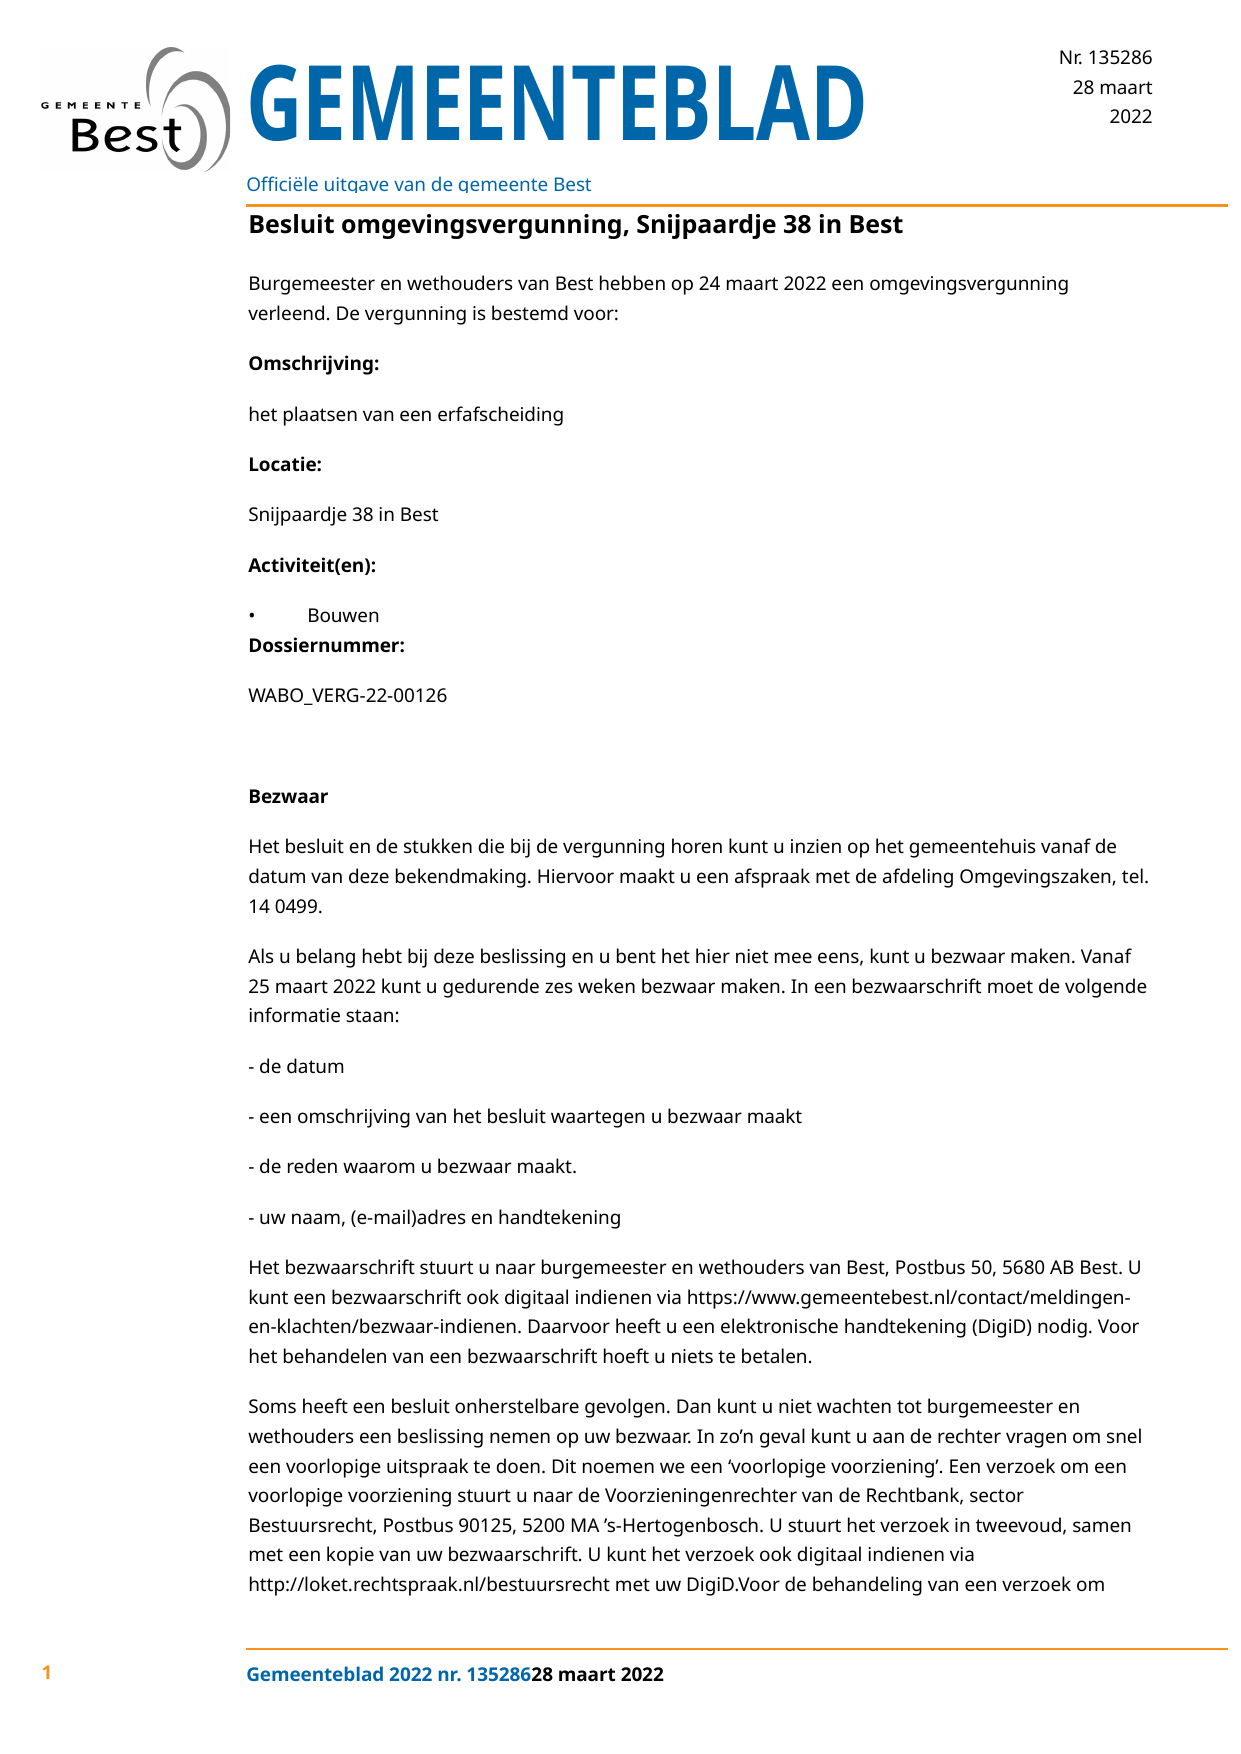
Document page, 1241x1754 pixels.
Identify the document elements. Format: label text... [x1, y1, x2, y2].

list Bouwen [248, 602, 1152, 628]
text WABO_VERG-22-00126 [248, 682, 1152, 708]
text Besluit omgevingsvergunning, Snijpaardje 38 in Best [248, 207, 1152, 241]
text Burgemeester en wethouders van Best hebben op 24 maart 2022 een omgevingsvergunning verleend. De vergunning is bestemd voor: [248, 270, 1152, 326]
text - een omschrijving van het besluit waartegen u bezwaar maakt [248, 1103, 1152, 1129]
text Het bezwaarschrift stuurt u naar burgemeester en wethouders van Best, Postbus 50, 5680 AB Best. U kunt een bezwaarschrift ook digitaal indienen via https://www.gemeentebest.nl/contact/meldingen-en-klachten/bezwaar-indienen. Daarvoor heeft u een elektronische handtekening (DigiD) nodig. Voor het behandelen van een bezwaarschrift hoeft u niets te betalen. [248, 1254, 1152, 1369]
text Bezwaar [248, 783, 1152, 809]
text Het besluit en de stukken die bij de vergunning horen kunt u inzien op het gemeentehuis vanaf de datum van deze bekendmaking. Hiervoor maakt u een afspraak met de afdeling Omgevingszaken, tel. 14 0499. [248, 834, 1152, 918]
text Activiteit(en): [248, 552, 1152, 578]
text Locatie: [248, 451, 1152, 477]
text - de datum [248, 1053, 1152, 1078]
picture [41, 47, 231, 172]
text Omschrijving: [248, 350, 1152, 376]
text - uw naam, (e-mail)adres en handtekening [248, 1204, 1152, 1230]
text Dossiernummer: [248, 632, 1152, 658]
text - de reden waarom u bezwaar maakt. [248, 1154, 1152, 1179]
text Als u belang hebt bij deze beslissing en u bent het hier niet mee eens, kunt u bezwaar maken. Vanaf 25 maart 2022 kunt u gedurende zes weken bezwaar maken. In een bezwaarschrift moet de volgende informatie staan: [248, 943, 1152, 1028]
text het plaatsen van een erfafscheiding [248, 401, 1152, 426]
text Soms heeft een besluit onherstelbare gevolgen. Dan kunt u niet wachten tot burgemeester en wethouders een beslissing nemen op uw bezwaar. In zo’n geval kunt u aan de rechter vragen om snel een voorlopige uitspraak te doen. Dit noemen we een ‘voorlopige voorziening’. Een verzoek om een voorlopige voorziening stuurt u naar de Voorzieningenrechter van de Rechtbank, sector Bestuursrecht, Postbus 90125, 5200 MA ’s-Hertogenbosch. U stuurt het verzoek in tweevoud, samen met een kopie van uw bezwaarschrift. U kunt het verzoek ook digitaal indienen via http://loket.rechtspraak.nl/bestuursrecht met uw DigiD.Voor de behandeling van een verzoek om [248, 1394, 1152, 1597]
text Snijpaardje 38 in Best [248, 502, 1152, 527]
